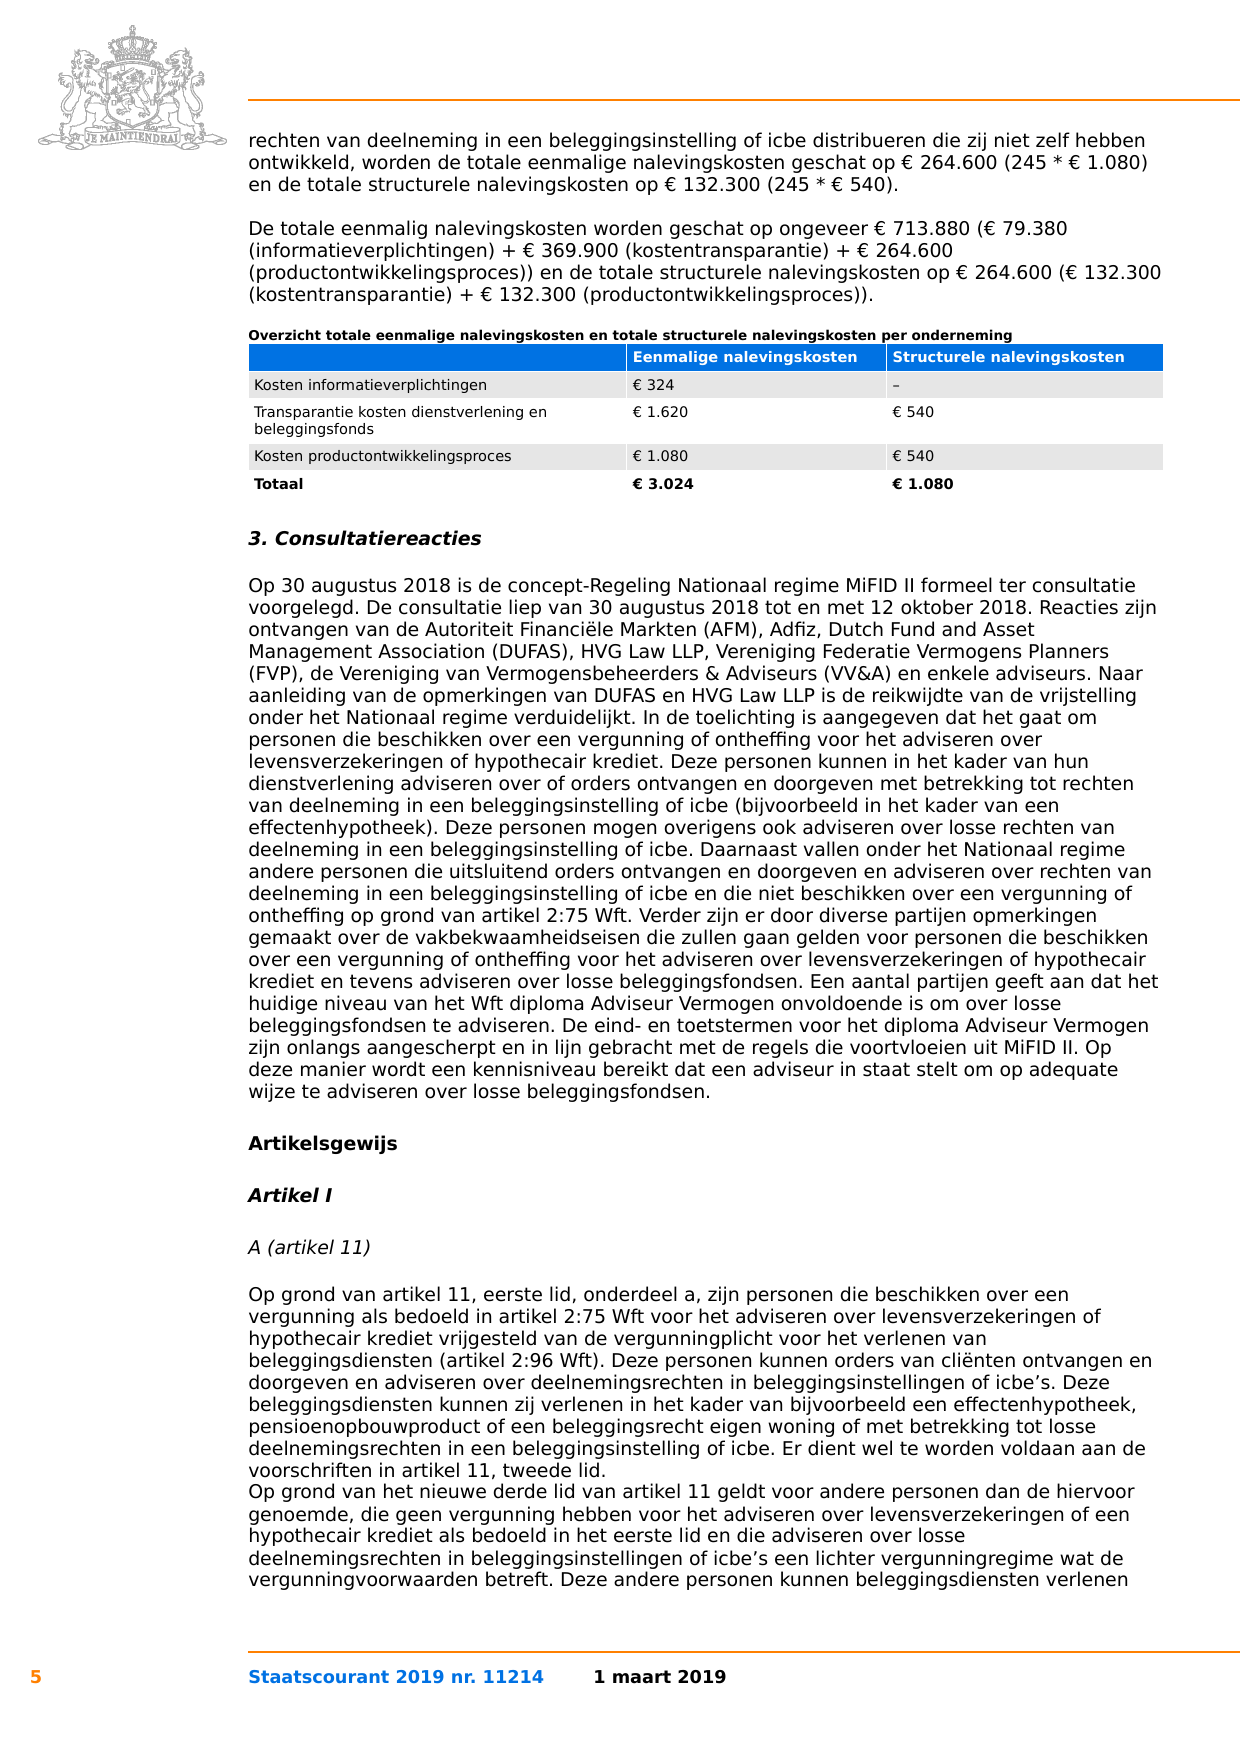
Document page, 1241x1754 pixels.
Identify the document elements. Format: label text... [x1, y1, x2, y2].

subtitle 3. Consultatiereacties [248, 528, 1163, 550]
text Op grond van artikel 11, eerste lid, onderdeel a, zijn personen die beschikken over een vergunning als bedoeld in artikel 2:75 Wft voor het adviseren over levensverzekeringen of hypothecair krediet vrijgesteld van de vergunningplicht voor het verlenen van beleggingsdiensten (artikel 2:96 Wft). Deze personen kunnen orders van cliënten ontvangen en doorgeven en adviseren over deelnemingsrechten in beleggingsinstellingen of icbe’s. Deze beleggingsdiensten kunnen zij verlenen in het kader van bijvoorbeeld een effectenhypotheek, pensioenopbouwproduct of een beleggingsrecht eigen woning of met betrekking tot losse deelnemingsrechten in een beleggingsinstelling of icbe. Er dient wel te worden voldaan aan de voorschriften in artikel 11, tweede lid. [248, 1284, 1163, 1481]
text Op grond van het nieuwe derde lid van artikel 11 geldt voor andere personen dan de hiervoor genoemde, die geen vergunning hebben voor het adviseren over levensverzekeringen of een hypothecair krediet als bedoeld in het eerste lid en die adviseren over losse deelnemingsrechten in beleggingsinstellingen of icbe’s een lichter vergunningregime wat de vergunningvoorwaarden betreft. Deze andere personen kunnen beleggingsdiensten verlenen [248, 1481, 1163, 1591]
table_cell [249, 344, 626, 371]
table_cell Transparantie kosten dienstverlening en beleggingsfonds [249, 399, 626, 442]
table_cell € 1.080 [887, 471, 1163, 497]
table_cell Kosten informatieverplichtingen [249, 372, 626, 398]
text rechten van deelneming in een beleggingsinstelling of icbe distribueren die zij niet zelf hebben ontwikkeld, worden de totale eenmalige nalevingskosten geschat op € 264.600 (245 * € 1.080) en de totale structurele nalevingskosten op € 132.300 (245 * € 540). [248, 130, 1163, 196]
table_cell € 1.620 [627, 399, 886, 442]
subtitle Artikelsgewijs [248, 1133, 1163, 1155]
table_cell Structurele nalevingskosten [887, 344, 1163, 371]
text Op 30 augustus 2018 is de concept-Regeling Nationaal regime MiFID II formeel ter consultatie voorgelegd. De consultatie liep van 30 augustus 2018 tot en met 12 oktober 2018. Reacties zijn ontvangen van de Autoriteit Financiële Markten (AFM), Adfiz, Dutch Fund and Asset Management Association (DUFAS), HVG Law LLP, Vereniging Federatie Vermogens Planners (FVP), de Vereniging van Vermogensbeheerders & Adviseurs (VV&A) en enkele adviseurs. Naar aanleiding van de opmerkingen van DUFAS en HVG Law LLP is de reikwijdte van de vrijstelling onder het Nationaal regime verduidelijkt. In de toelichting is aangegeven dat het gaat om personen die beschikken over een vergunning of ontheffing voor het adviseren over levensverzekeringen of hypothecair krediet. Deze personen kunnen in het kader van hun dienstverlening adviseren over of orders ontvangen en doorgeven met betrekking tot rechten van deelneming in een beleggingsinstelling of icbe (bijvoorbeeld in het kader van een effectenhypotheek). Deze personen mogen overigens ook adviseren over losse rechten van deelneming in een beleggingsinstelling of icbe. Daarnaast vallen onder het Nationaal regime andere personen die uitsluitend orders ontvangen en doorgeven en adviseren over rechten van deelneming in een beleggingsinstelling of icbe en die niet beschikken over een vergunning of ontheffing op grond van artikel 2:75 Wft. Verder zijn er door diverse partijen opmerkingen gemaakt over de vakbekwaamheidseisen die zullen gaan gelden voor personen die beschikken over een vergunning of ontheffing voor het adviseren over levensverzekeringen of hypothecair krediet en tevens adviseren over losse beleggingsfondsen. Een aantal partijen geeft aan dat het huidige niveau van het Wft diploma Adviseur Vermogen onvoldoende is om over losse beleggingsfondsen te adviseren. De eind- en toetstermen voor het diploma Adviseur Vermogen zijn onlangs aangescherpt en in lijn gebracht met de regels die voortvloeien uit MiFID II. Op deze manier wordt een kennisniveau bereikt dat een adviseur in staat stelt om op adequate wijze te adviseren over losse beleggingsfondsen. [248, 575, 1163, 1103]
table_cell € 540 [887, 399, 1163, 442]
picture [38, 25, 227, 150]
table_cell Eenmalige nalevingskosten [627, 344, 886, 371]
text De totale eenmalig nalevingskosten worden geschat op ongeveer € 713.880 (€ 79.380 (informatieverplichtingen) + € 369.900 (kostentransparantie) + € 264.600 (productontwikkelingsproces)) en de totale structurele nalevingskosten op € 264.600 (€ 132.300 (kostentransparantie) + € 132.300 (productontwikkelingsproces)). [248, 218, 1163, 306]
table_header Overzicht totale eenmalige nalevingskosten en totale structurele nalevingskosten per onderneming [248, 328, 1163, 343]
table_cell € 3.024 [627, 471, 886, 497]
table_cell € 1.080 [627, 444, 886, 470]
table_cell – [887, 372, 1163, 398]
subtitle A (artikel 11) [248, 1237, 1163, 1259]
table_cell Kosten productontwikkelingsproces [249, 444, 626, 470]
subtitle Artikel I [248, 1185, 1163, 1207]
table_cell Totaal [249, 471, 626, 497]
table_cell € 324 [627, 372, 886, 398]
table_cell € 540 [887, 444, 1163, 470]
